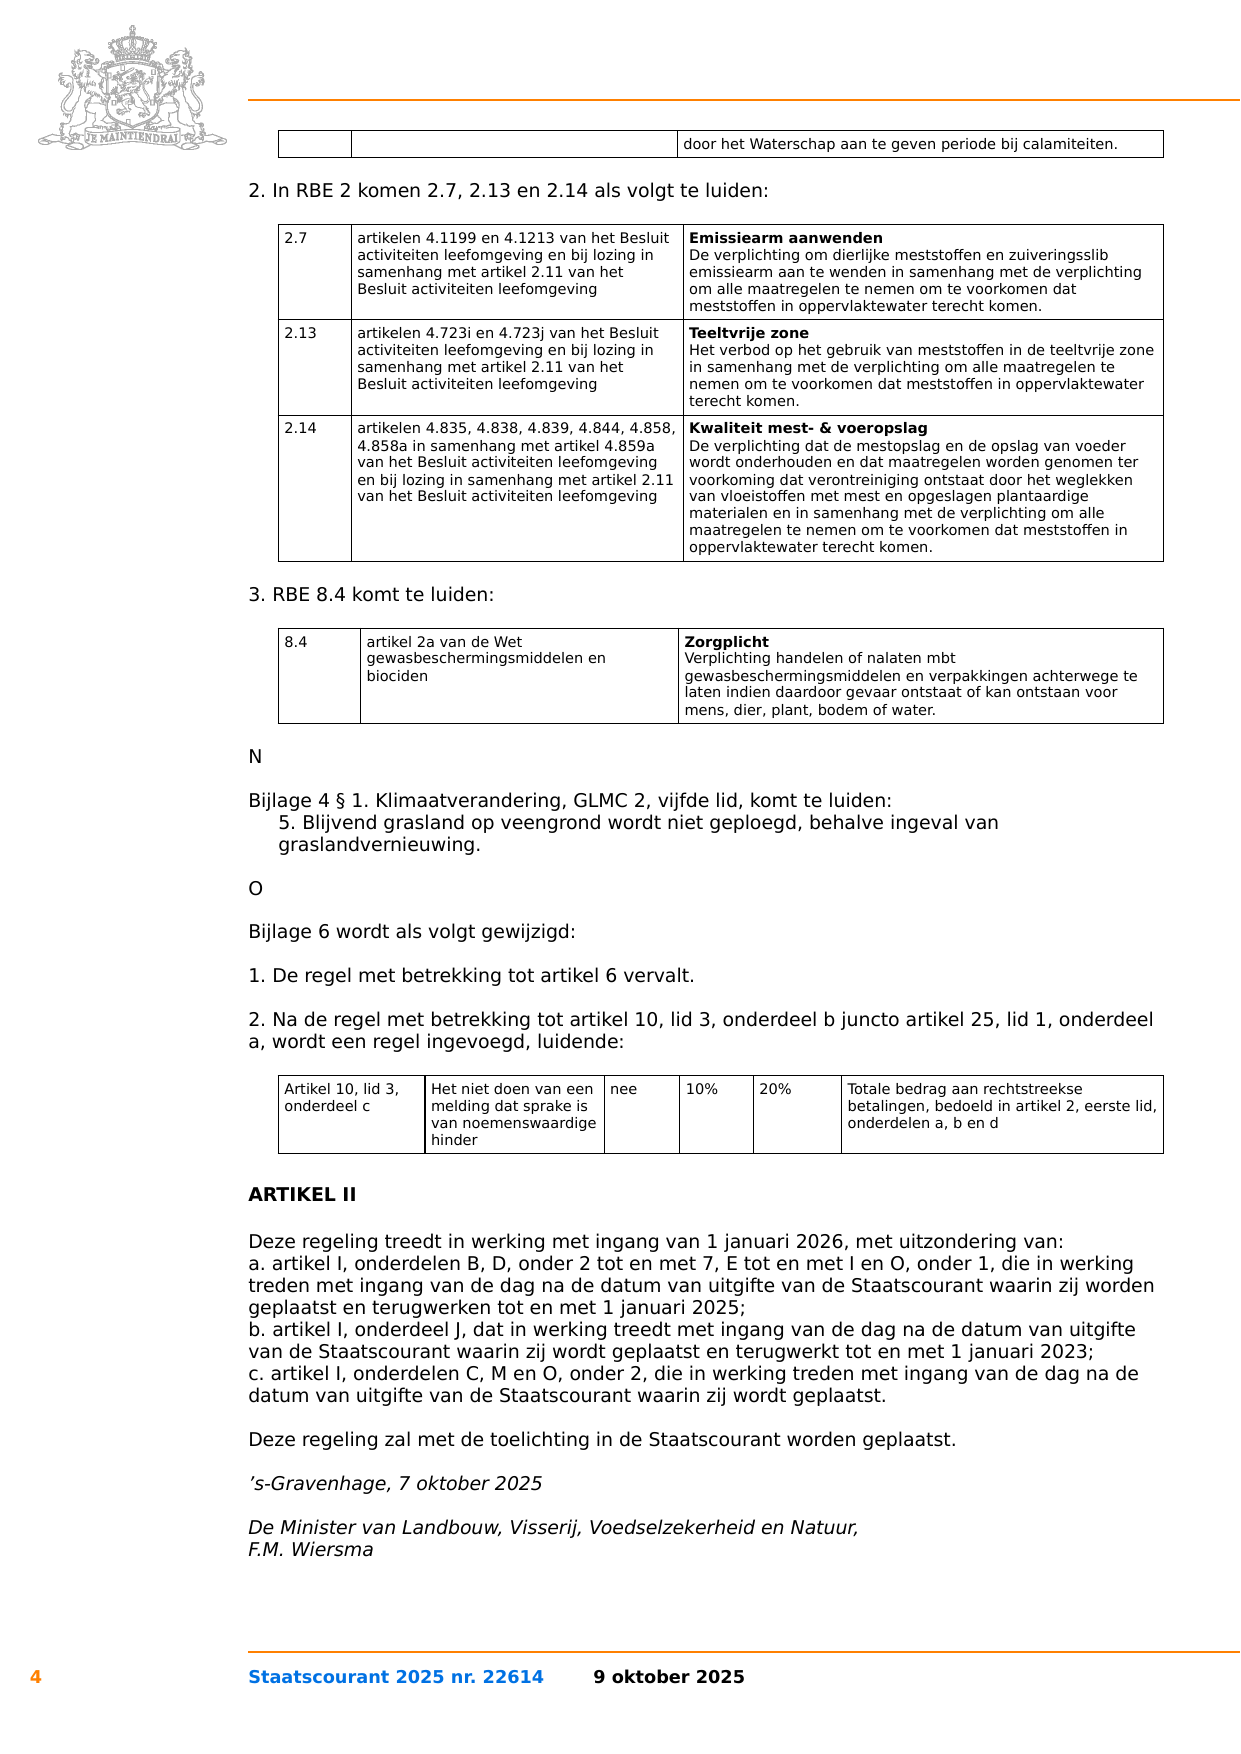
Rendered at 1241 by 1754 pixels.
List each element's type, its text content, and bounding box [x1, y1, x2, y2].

text 3. RBE 8.4 komt te luiden: [248, 584, 1163, 606]
table_cell 2.13 [279, 320, 351, 415]
table_header nee [605, 1076, 679, 1153]
text 2. Na de regel met betrekking tot artikel 10, lid 3, onderdeel b juncto artikel 25, lid 1, onderdeel a, wordt een regel ingevoegd, luidende: [248, 1009, 1163, 1053]
subtitle ARTIKEL II [248, 1184, 1163, 1206]
text N [248, 746, 1163, 768]
table_header artikelen 4.1199 en 4.1213 van het Besluit activiteiten leefomgeving en bij lozing in samenhang met artikel 2.11 van het Besluit activiteiten leefomgeving [352, 225, 683, 319]
table_header 20% [754, 1076, 841, 1153]
text De Minister van Landbouw, Visserij, Voedselzekerheid en Natuur, F.M. Wiersma [248, 1517, 1163, 1561]
text Deze regeling zal met de toelichting in de Staatscourant worden geplaatst. [248, 1429, 1163, 1451]
table_header 8.4 [279, 629, 360, 723]
text 2. In RBE 2 komen 2.7, 2.13 en 2.14 als volgt te luiden: [248, 180, 1163, 202]
text b. artikel I, onderdeel J, dat in werking treedt met ingang van de dag na de datum van uitgifte van de Staatscourant waarin zij wordt geplaatst en terugwerkt tot en met 1 januari 2023; [248, 1319, 1163, 1363]
table_header artikel 2a van de Wet gewasbeschermingsmiddelen en biociden [361, 629, 678, 723]
table_header Emissiearm aanwenden De verplichting om dierlijke meststoffen en zuiveringsslib emissiearm aan te wenden in samenhang met de verplichting om alle maatregelen te nemen om te voorkomen dat meststoffen in oppervlaktewater terecht komen. [684, 225, 1163, 319]
text 5. Blijvend grasland op veengrond wordt niet geploegd, behalve ingeval van graslandvernieuwing. [278, 812, 1163, 856]
text Deze regeling treedt in werking met ingang van 1 januari 2026, met uitzondering van: [248, 1231, 1163, 1253]
table_cell [352, 131, 677, 157]
table_cell door het Waterschap aan te geven periode bij calamiteiten. [678, 131, 1163, 157]
text Bijlage 6 wordt als volgt gewijzigd: [248, 921, 1163, 943]
table_header 10% [680, 1076, 753, 1153]
text a. artikel I, onderdelen B, D, onder 2 tot en met 7, E tot en met I en O, onder 1, die in werking treden met ingang van de dag na de datum van uitgifte van de Staatscourant waarin zij worden geplaatst en terugwerken tot en met 1 januari 2025; [248, 1253, 1163, 1319]
table_cell artikelen 4.835, 4.838, 4.839, 4.844, 4.858, 4.858a in samenhang met artikel 4.859a van het Besluit activiteiten leefomgeving en bij lozing in samenhang met artikel 2.11 van het Besluit activiteiten leefomgeving [352, 416, 683, 561]
table_cell [279, 131, 351, 157]
table_header Artikel 10, lid 3, onderdeel c [279, 1076, 424, 1153]
text O [248, 878, 1163, 899]
table_header Het niet doen van een melding dat sprake is van noemenswaardige hinder [426, 1076, 604, 1153]
text c. artikel I, onderdelen C, M en O, onder 2, die in werking treden met ingang van de dag na de datum van uitgifte van de Staatscourant waarin zij wordt geplaatst. [248, 1363, 1163, 1407]
table_cell 2.14 [279, 416, 351, 561]
table_cell artikelen 4.723i en 4.723j van het Besluit activiteiten leefomgeving en bij lozing in samenhang met artikel 2.11 van het Besluit activiteiten leefomgeving [352, 320, 683, 415]
text ’s-Gravenhage, 7 oktober 2025 [248, 1473, 1163, 1495]
table_cell Teeltvrije zone Het verbod op het gebruik van meststoffen in de teeltvrije zone in samenhang met de verplichting om alle maatregelen te nemen om te voorkomen dat meststoffen in oppervlaktewater terecht komen. [684, 320, 1163, 415]
table_header Totale bedrag aan rechtstreekse betalingen, bedoeld in artikel 2, eerste lid, onderdelen a, b en d [842, 1076, 1163, 1153]
table_cell Kwaliteit mest- & voeropslag De verplichting dat de mestopslag en de opslag van voeder wordt onderhouden en dat maatregelen worden genomen ter voorkoming dat verontreiniging ontstaat door het weglekken van vloeistoffen met mest en opgeslagen plantaardige materialen en in samenhang met de verplichting om alle maatregelen te nemen om te voorkomen dat meststoffen in oppervlaktewater terecht komen. [684, 416, 1163, 561]
picture [38, 25, 227, 150]
table_header Zorgplicht Verplichting handelen of nalaten mbt gewasbeschermingsmiddelen en verpakkingen achterwege te laten indien daardoor gevaar ontstaat of kan ontstaan voor mens, dier, plant, bodem of water. [679, 629, 1163, 723]
text 1. De regel met betrekking tot artikel 6 vervalt. [248, 965, 1163, 987]
table_header 2.7 [279, 225, 351, 319]
text Bijlage 4 § 1. Klimaatverandering, GLMC 2, vijfde lid, komt te luiden: [248, 790, 1163, 812]
